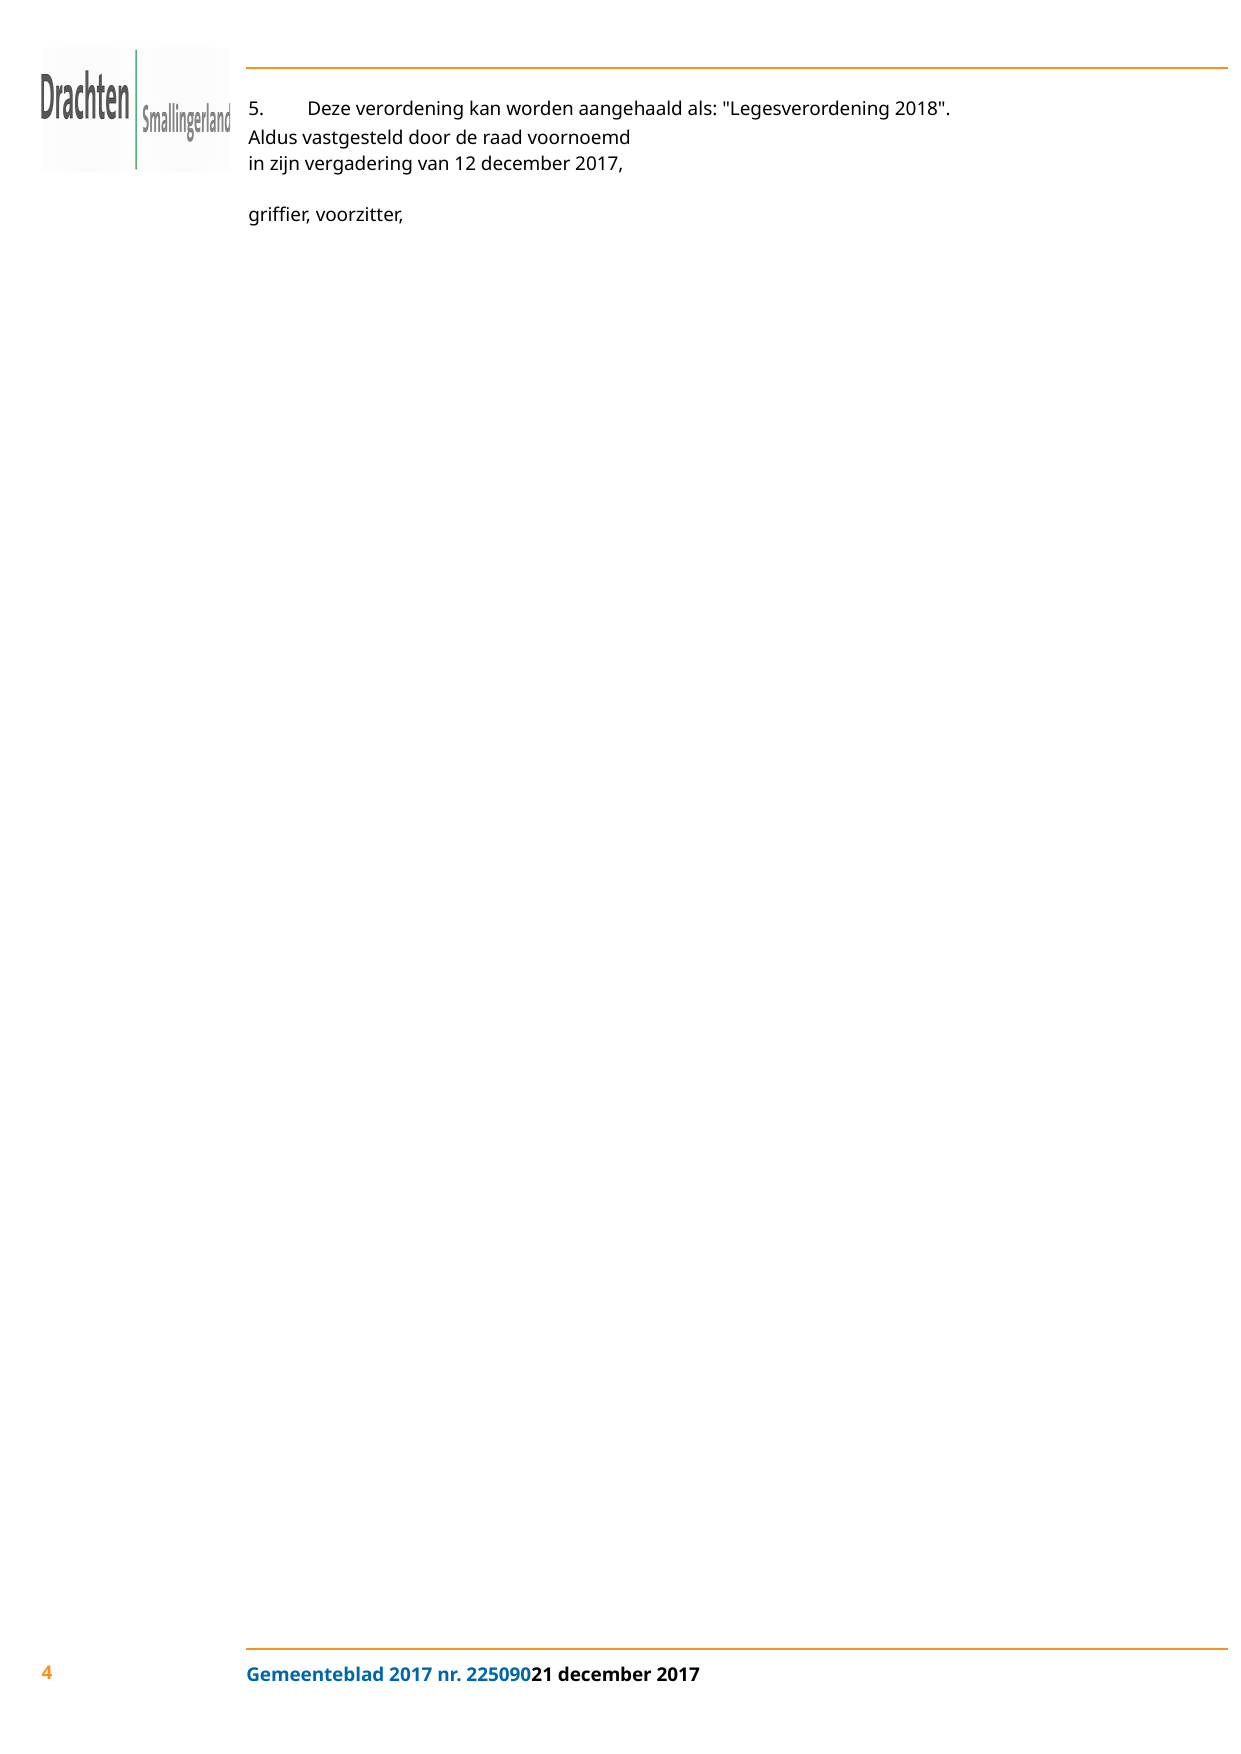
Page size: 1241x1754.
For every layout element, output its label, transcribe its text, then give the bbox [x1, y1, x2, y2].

text Aldus vastgesteld door de raad voornoemd [248, 124, 1152, 150]
text in zijn vergadering van 12 december 2017, [248, 150, 1152, 176]
picture [41, 47, 231, 172]
list Deze verordening kan worden aangehaald als: "Legesverordening 2018". [248, 95, 1152, 121]
text griffier, voorzitter, [248, 202, 1152, 227]
